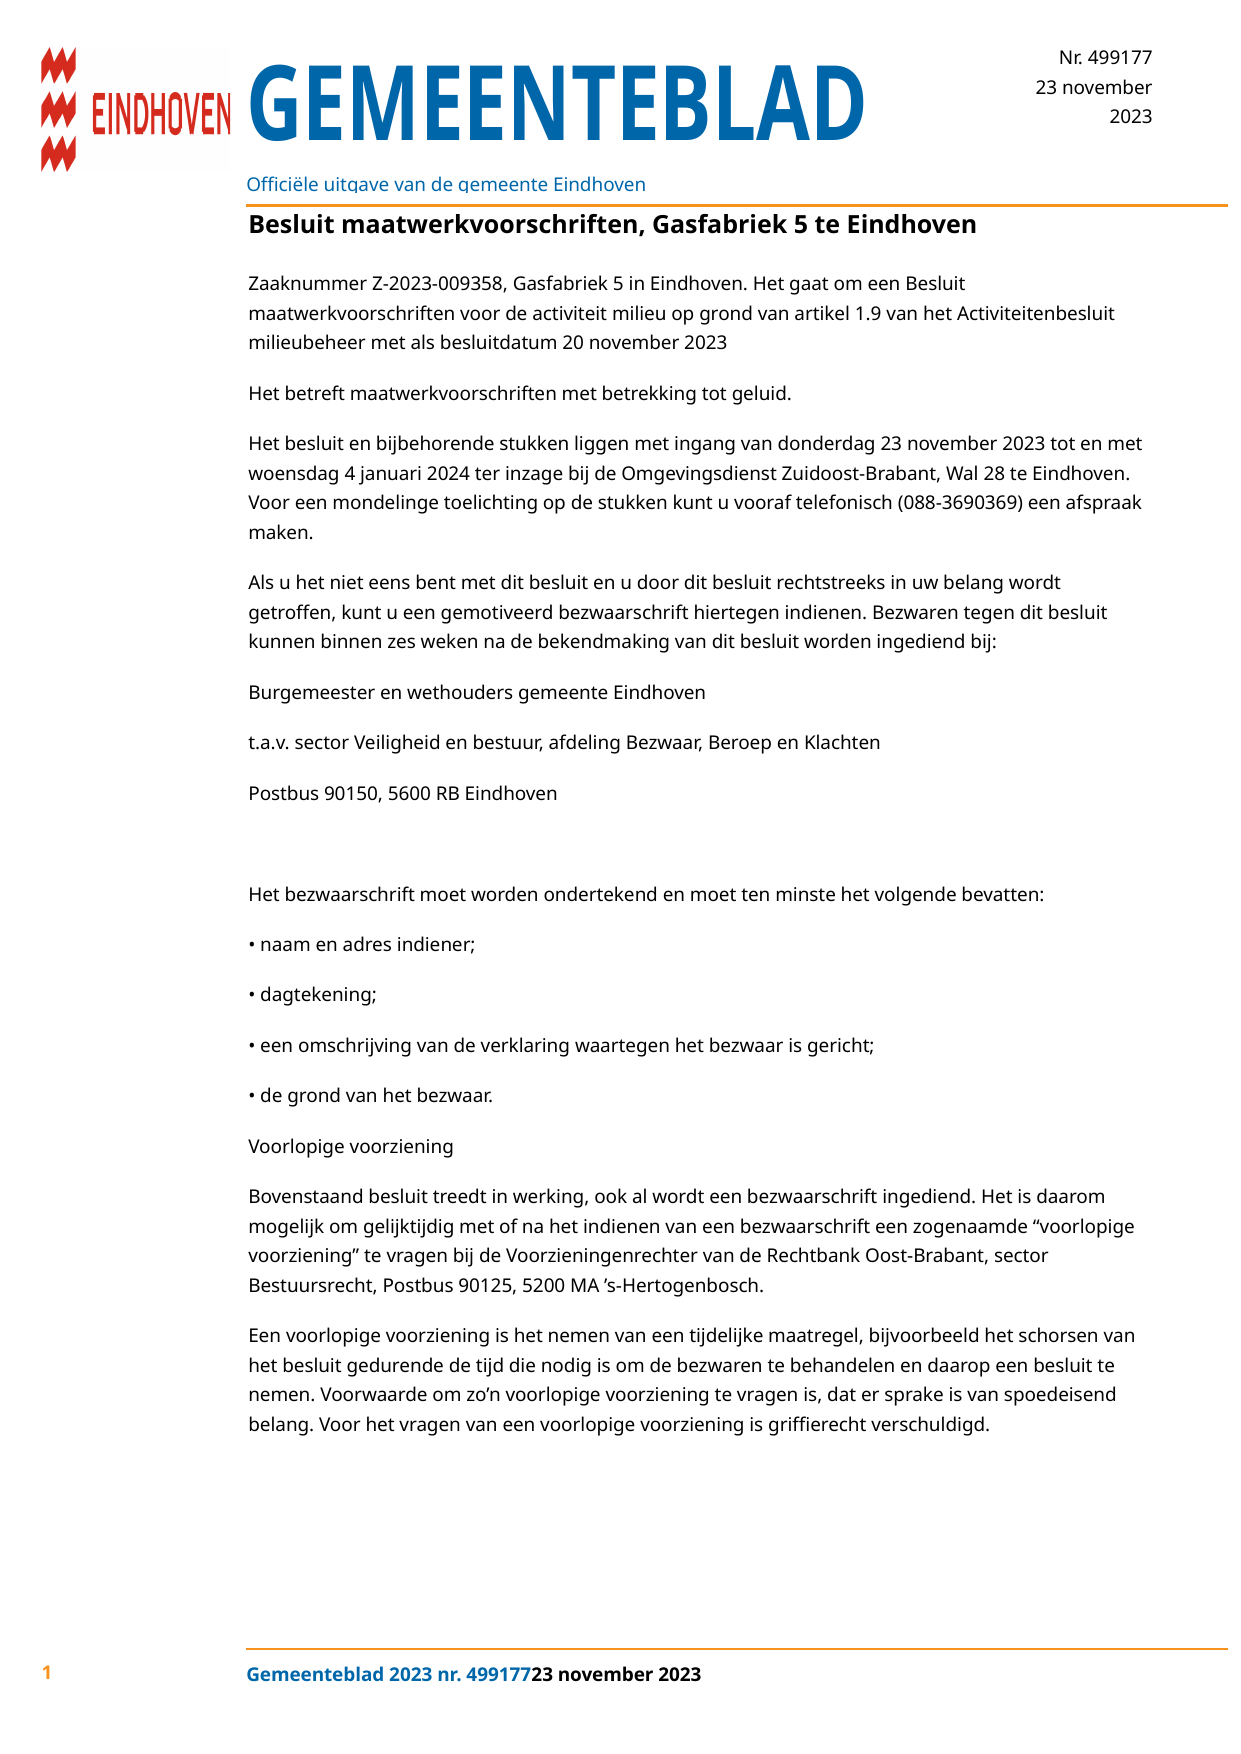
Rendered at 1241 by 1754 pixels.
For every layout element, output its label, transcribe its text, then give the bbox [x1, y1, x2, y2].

text Postbus 90150, 5600 RB Eindhoven [248, 780, 1152, 806]
text Zaaknummer Z-2023-009358, Gasfabriek 5 in Eindhoven. Het gaat om een Besluit maatwerkvoorschriften voor de activiteit milieu op grond van artikel 1.9 van het Activiteitenbesluit milieubeheer met als besluitdatum 20 november 2023 [248, 270, 1152, 355]
text t.a.v. sector Veiligheid en bestuur, afdeling Bezwaar, Beroep en Klachten [248, 729, 1152, 755]
text Het besluit en bijbehorende stukken liggen met ingang van donderdag 23 november 2023 tot en met woensdag 4 januari 2024 ter inzage bij de Omgevingsdienst Zuidoost-Brabant, Wal 28 te Eindhoven. Voor een mondelinge toelichting op de stukken kunt u vooraf telefonisch (088-3690369) een afspraak maken. [248, 430, 1152, 545]
text • een omschrijving van de verklaring waartegen het bezwaar is gericht; [248, 1032, 1152, 1058]
text Als u het niet eens bent met dit besluit en u door dit besluit rechtstreeks in uw belang wordt getroffen, kunt u een gemotiveerd bezwaarschrift hiertegen indienen. Bezwaren tegen dit besluit kunnen binnen zes weken na de bekendmaking van dit besluit worden ingediend bij: [248, 569, 1152, 654]
text Een voorlopige voorziening is het nemen van een tijdelijke maatregel, bijvoorbeeld het schorsen van het besluit gedurende de tijd die nodig is om de bezwaren te behandelen en daarop een besluit te nemen. Voorwaarde om zo’n voorlopige voorziening te vragen is, dat er sprake is van spoedeisend belang. Voor het vragen van een voorlopige voorziening is griffierecht verschuldigd. [248, 1322, 1152, 1437]
text Voorlopige voorziening [248, 1133, 1152, 1158]
text Burgemeester en wethouders gemeente Eindhoven [248, 679, 1152, 705]
text Bovenstaand besluit treedt in werking, ook al wordt een bezwaarschrift ingediend. Het is daarom mogelijk om gelijktijdig met of na het indienen van een bezwaarschrift een zogenaamde “voorlopige voorziening” te vragen bij de Voorzieningenrechter van de Rechtbank Oost-Brabant, sector Bestuursrecht, Postbus 90125, 5200 MA ’s-Hertogenbosch. [248, 1183, 1152, 1298]
text • naam en adres indiener; [248, 931, 1152, 957]
text • dagtekening; [248, 982, 1152, 1007]
text • de grond van het bezwaar. [248, 1082, 1152, 1108]
text Besluit maatwerkvoorschriften, Gasfabriek 5 te Eindhoven [248, 207, 1152, 241]
picture [41, 47, 231, 172]
text Het betreft maatwerkvoorschriften met betrekking tot geluid. [248, 380, 1152, 406]
text Het bezwaarschrift moet worden ondertekend en moet ten minste het volgende bevatten: [248, 881, 1152, 906]
